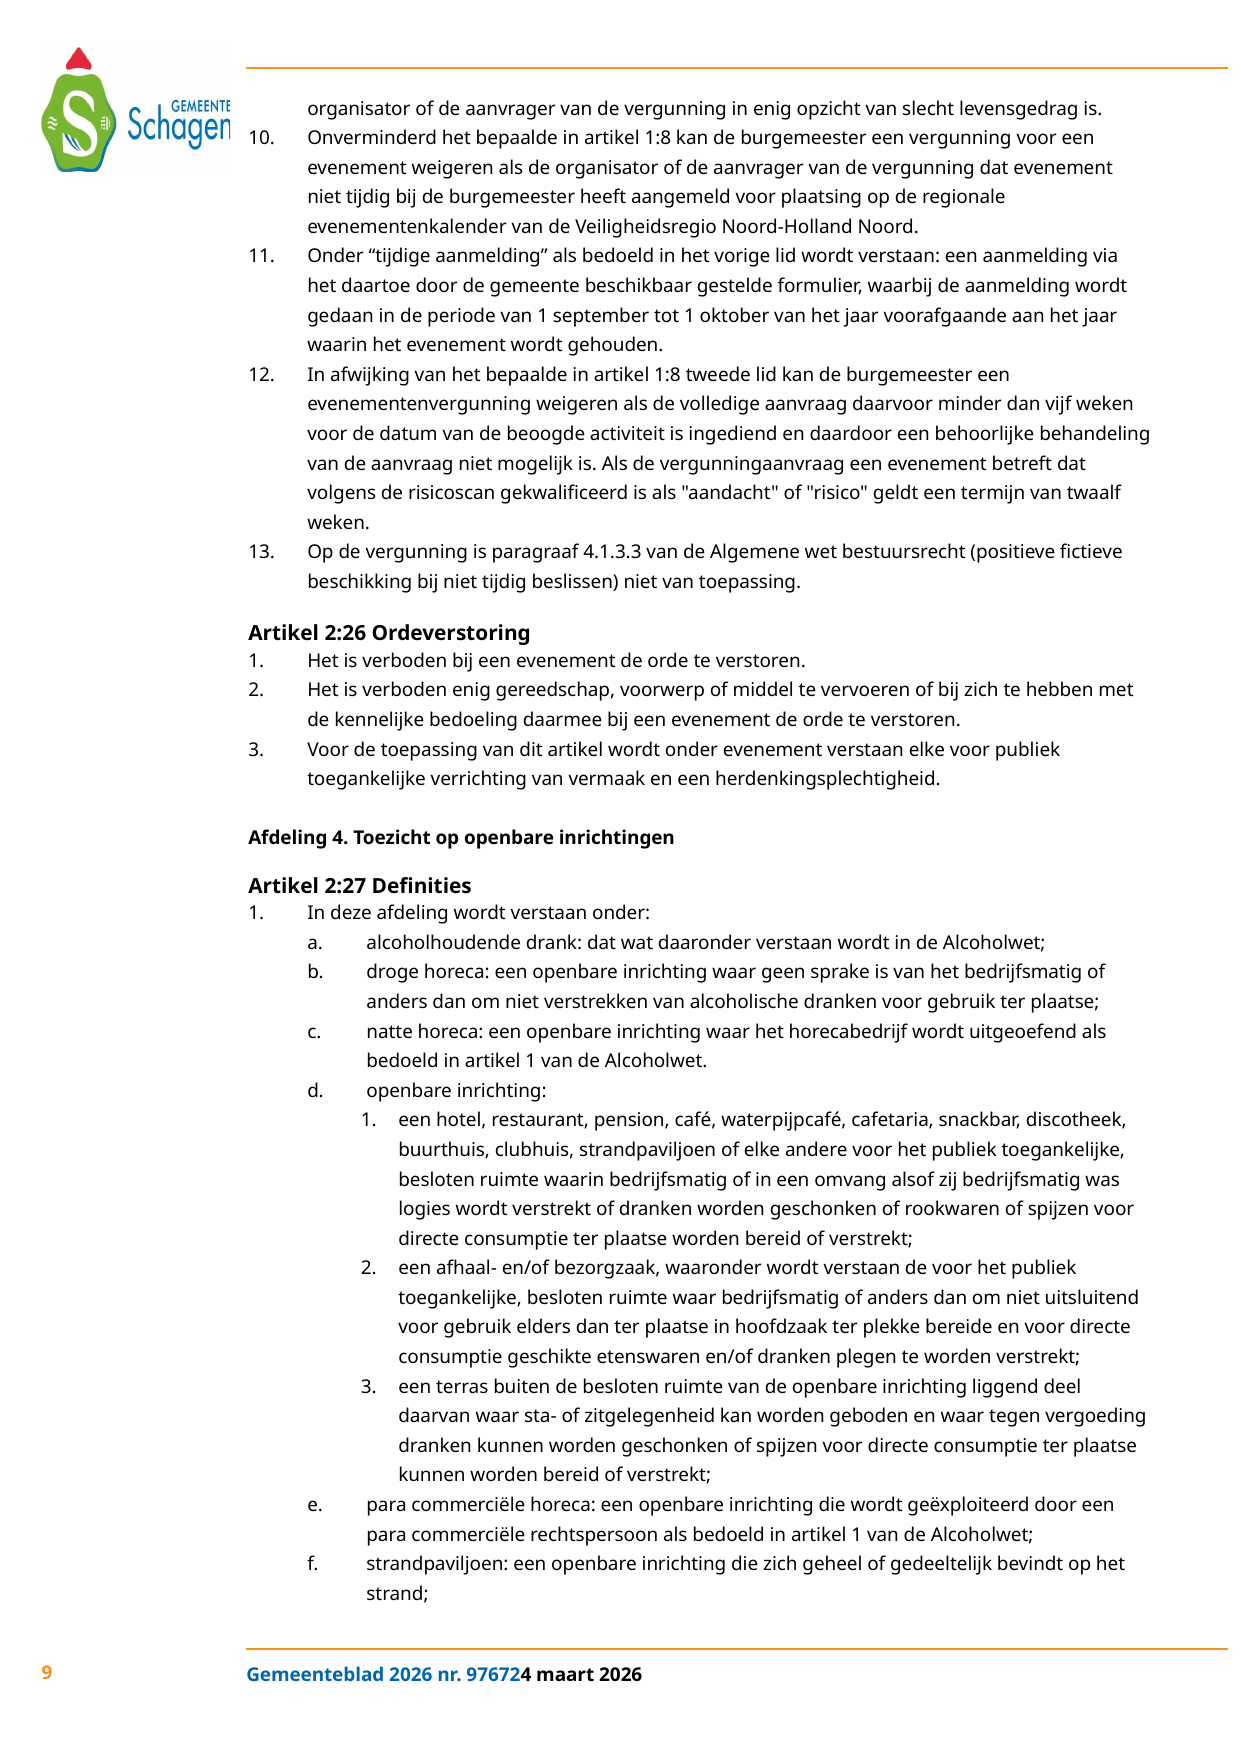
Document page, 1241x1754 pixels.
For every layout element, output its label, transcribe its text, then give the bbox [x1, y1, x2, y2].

list alcoholhoudende drank: dat wat daaronder verstaan wordt in de Alcoholwet; [307, 929, 1152, 955]
list Voor de toepassing van dit artikel wordt onder evenement verstaan elke voor publiek toegankelijke verrichting van vermaak en een herdenkingsplechtigheid. [248, 736, 1152, 791]
list natte horeca: een openbare inrichting waar het horecabedrijf wordt uitgeoefend als bedoeld in artikel 1 van de Alcoholwet. [307, 1018, 1152, 1073]
list In afwijking van het bepaalde in artikel 1:8 tweede lid kan de burgemeester een evenementenvergunning weigeren als de volledige aanvraag daarvoor minder dan vijf weken voor de datum van de beoogde activiteit is ingediend en daardoor een behoorlijke behandeling van de aanvraag niet mogelijk is. Als de vergunningaanvraag een evenement betreft dat volgens de risicoscan gekwalificeerd is als "aandacht" of "risico" geldt een termijn van twaalf weken. [248, 361, 1152, 535]
list een hotel, restaurant, pension, café, waterpijpcafé, cafetaria, snackbar, discotheek, buurthuis, clubhuis, strandpaviljoen of elke andere voor het publiek toegankelijke, besloten ruimte waarin bedrijfsmatig of in een omvang alsof zij bedrijfsmatig was logies wordt verstrekt of dranken worden geschonken of rookwaren of spijzen voor directe consumptie ter plaatse worden bereid of verstrekt; [361, 1107, 1152, 1251]
picture [41, 47, 231, 172]
list Op de vergunning is paragraaf 4.1.3.3 van de Algemene wet bestuursrecht (positieve fictieve beschikking bij niet tijdig beslissen) niet van toepassing. [248, 538, 1152, 594]
list Het is verboden enig gereedschap, voorwerp of middel te vervoeren of bij zich te hebben met de kennelijke bedoeling daarmee bij een evenement de orde te verstoren. [248, 677, 1152, 732]
list openbare inrichting: [307, 1077, 1152, 1103]
list een afhaal- en/of bezorgzaak, waaronder wordt verstaan de voor het publiek toegankelijke, besloten ruimte waar bedrijfsmatig of anders dan om niet uitsluitend voor gebruik elders dan ter plaatse in hoofdzaak ter plekke bereide en voor directe consumptie geschikte etenswaren en/of dranken plegen te worden verstrekt; [361, 1254, 1152, 1369]
list Onder “tijdige aanmelding” als bedoeld in het vorige lid wordt verstaan: een aanmelding via het daartoe door de gemeente beschikbaar gestelde formulier, waarbij de aanmelding wordt gedaan in de periode van 1 september tot 1 oktober van het jaar voorafgaande aan het jaar waarin het evenement wordt gehouden. [248, 243, 1152, 357]
list para commerciële horeca: een openbare inrichting die wordt geëxploiteerd door een para commerciële rechtspersoon als bedoeld in artikel 1 van de Alcoholwet; [307, 1491, 1152, 1546]
list organisator of de aanvrager van de vergunning in enig opzicht van slecht levensgedrag is. [248, 95, 1152, 121]
list strandpaviljoen: een openbare inrichting die zich geheel of gedeeltelijk bevindt op het strand; [307, 1550, 1152, 1606]
list Onverminderd het bepaalde in artikel 1:8 kan de burgemeester een vergunning voor een evenement weigeren als de organisator of de aanvrager van de vergunning dat evenement niet tijdig bij de burgemeester heeft aangemeld voor plaatsing op de regionale evenementenkalender van de Veiligheidsregio Noord-Holland Noord. [248, 124, 1152, 239]
text Artikel 2:26 Ordeverstoring [248, 618, 1152, 647]
text Artikel 2:27 Definities [248, 871, 1152, 899]
text Afdeling 4. Toezicht op openbare inrichtingen [248, 824, 1152, 850]
list Het is verboden bij een evenement de orde te verstoren. [248, 647, 1152, 673]
list een terras buiten de besloten ruimte van de openbare inrichting liggend deel daarvan waar sta- of zitgelegenheid kan worden geboden en waar tegen vergoeding dranken kunnen worden geschonken of spijzen voor directe consumptie ter plaatse kunnen worden bereid of verstrekt; [361, 1373, 1152, 1487]
list In deze afdeling wordt verstaan onder: [248, 899, 1152, 925]
list droge horeca: een openbare inrichting waar geen sprake is van het bedrijfsmatig of anders dan om niet verstrekken van alcoholische dranken voor gebruik ter plaatse; [307, 959, 1152, 1014]
